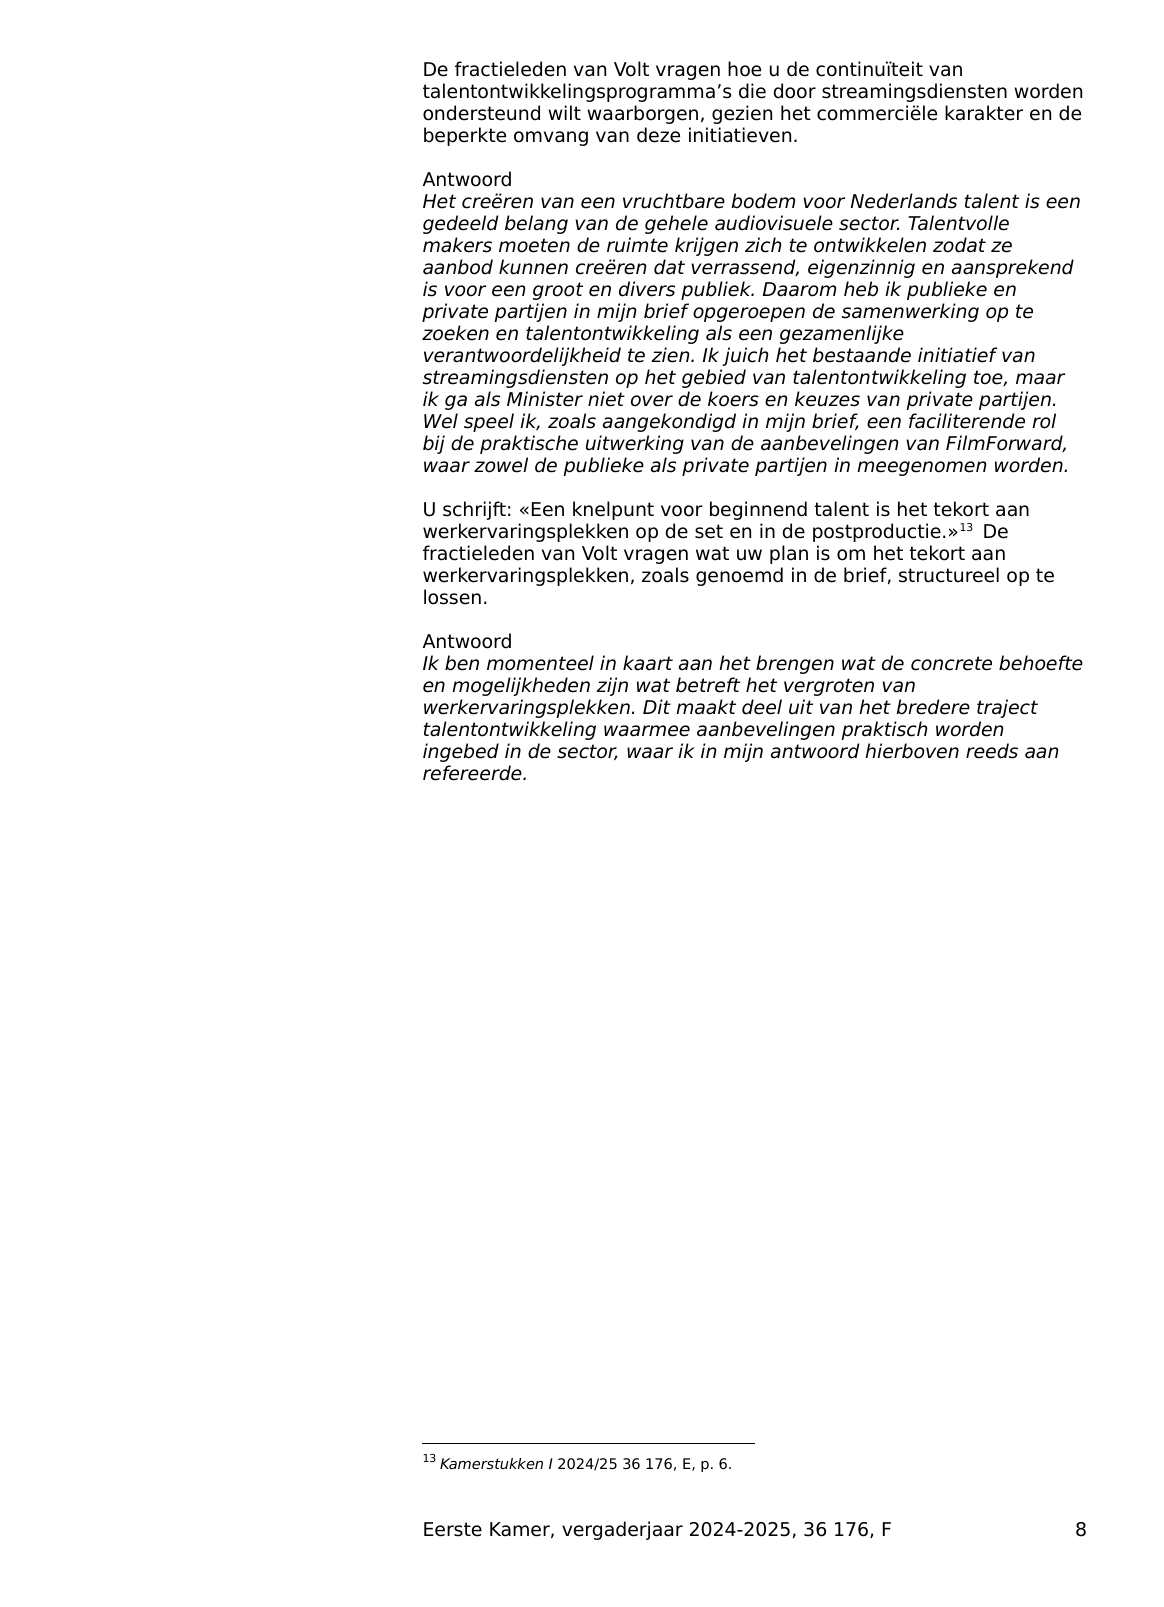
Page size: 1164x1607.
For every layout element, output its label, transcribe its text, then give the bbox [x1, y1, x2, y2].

text Kamerstukken I 2024/25 36 176, E, p. 6. [422, 1452, 1087, 1474]
text Antwoord [422, 169, 1087, 191]
text Het creëren van een vruchtbare bodem voor Nederlands talent is een gedeeld belang van de gehele audiovisuele sector. Talentvolle makers moeten de ruimte krijgen zich te ontwikkelen zodat ze aanbod kunnen creëren dat verrassend, eigenzinnig en aansprekend is voor een groot en divers publiek. Daarom heb ik publieke en private partijen in mijn brief opgeroepen de samenwerking op te zoeken en talentontwikkeling als een gezamenlijke verantwoordelijkheid te zien. Ik juich het bestaande initiatief van streamingsdiensten op het gebied van talentontwikkeling toe, maar ik ga als Minister niet over de koers en keuzes van private partijen. Wel speel ik, zoals aangekondigd in mijn brief, een faciliterende rol bij de praktische uitwerking van de aanbevelingen van FilmForward, waar zowel de publieke als private partijen in meegenomen worden. [422, 191, 1087, 477]
text Ik ben momenteel in kaart aan het brengen wat de concrete behoefte en mogelijkheden zijn wat betreft het vergroten van werkervaringsplekken. Dit maakt deel uit van het bredere traject talentontwikkeling waarmee aanbevelingen praktisch worden ingebed in de sector, waar ik in mijn antwoord hierboven reeds aan refereerde. [422, 653, 1087, 785]
text U schrijft: «Een knelpunt voor beginnend talent is het tekort aan werkervaringsplekken op de set en in de postproductie.» De fractieleden van Volt vragen wat uw plan is om het tekort aan werkervaringsplekken, zoals genoemd in de brief, structureel op te lossen. [422, 499, 1087, 609]
text Antwoord [422, 631, 1087, 653]
text De fractieleden van Volt vragen hoe u de continuïteit van talentontwikkelingsprogramma’s die door streamingsdiensten worden ondersteund wilt waarborgen, gezien het commerciële karakter en de beperkte omvang van deze initiatieven. [422, 59, 1087, 147]
